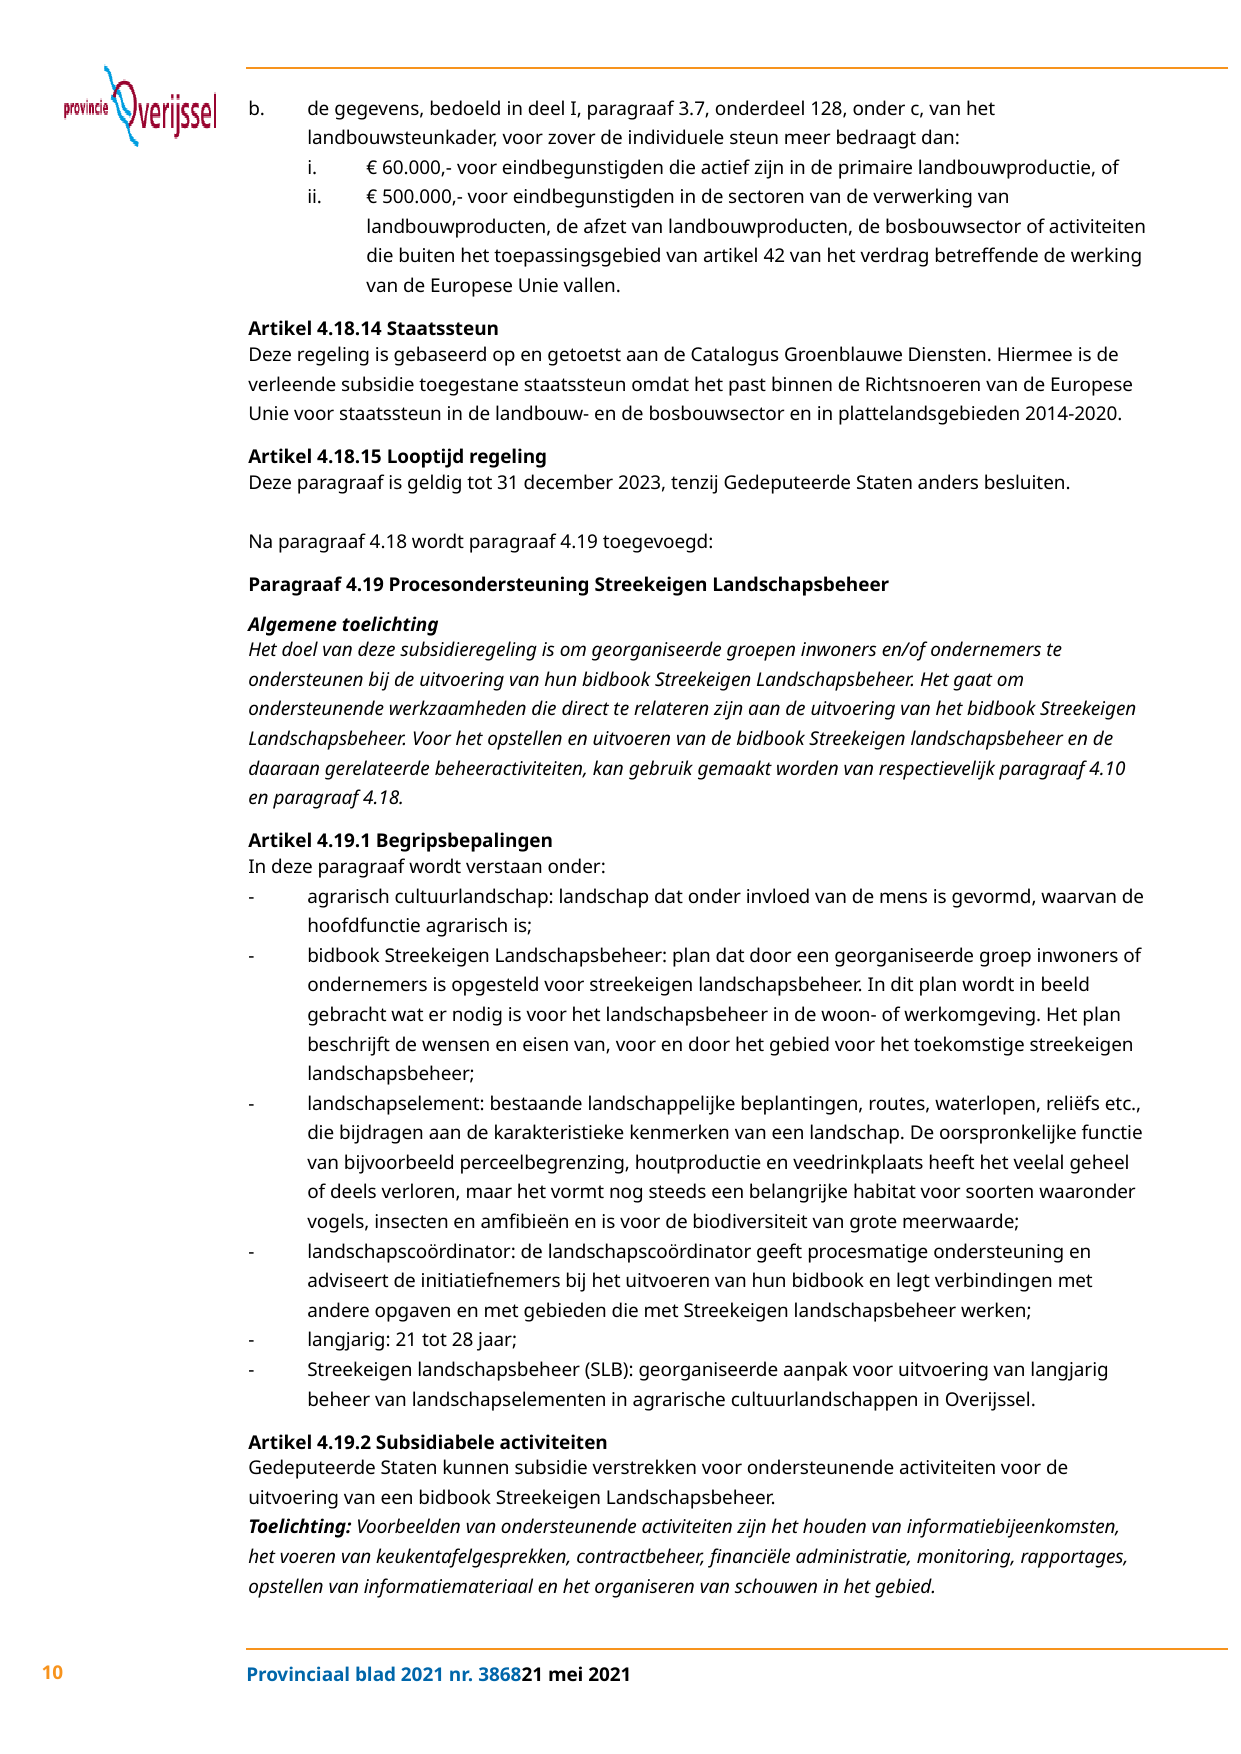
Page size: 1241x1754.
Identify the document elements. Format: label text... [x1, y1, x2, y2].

list agrarisch cultuurlandschap: landschap dat onder invloed van de mens is gevormd, waarvan de hoofdfunctie agrarisch is; [248, 883, 1152, 938]
text Deze paragraaf is geldig tot 31 december 2023, tenzij Gedeputeerde Staten anders besluiten. [248, 469, 1152, 495]
list Streekeigen landschapsbeheer (SLB): georganiseerde aanpak voor uitvoering van langjarig beheer van landschapselementen in agrarische cultuurlandschappen in Overijssel. [248, 1356, 1152, 1411]
text Artikel 4.18.14 Staatssteun [248, 315, 1152, 341]
text Artikel 4.19.1 Begripsbepalingen [248, 827, 1152, 853]
list landschapscoördinator: de landschapscoördinator geeft procesmatige ondersteuning en adviseert de initiatiefnemers bij het uitvoeren van hun bidbook en legt verbindingen met andere opgaven en met gebieden die met Streekeigen landschapsbeheer werken; [248, 1238, 1152, 1323]
list langjarig: 21 tot 28 jaar; [248, 1327, 1152, 1352]
picture [41, 47, 231, 172]
text Deze regeling is gebaseerd op en getoetst aan de Catalogus Groenblauwe Diensten. Hiermee is de verleende subsidie toegestane staatssteun omdat het past binnen de Richtsnoeren van de Europese Unie voor staatssteun in de landbouw- en de bosbouwsector en in plattelandsgebieden 2014-2020. [248, 341, 1152, 426]
text Na paragraaf 4.18 wordt paragraaf 4.19 toegevoegd: [248, 528, 1152, 554]
text Toelichting: Voorbeelden van ondersteunende activiteiten zijn het houden van informatiebijeenkomsten, het voeren van keukentafelgesprekken, contractbeheer, financiële administratie, monitoring, rapportages, opstellen van informatiemateriaal en het organiseren van schouwen in het gebied. [248, 1514, 1152, 1599]
text Het doel van deze subsidieregeling is om georganiseerde groepen inwoners en/of ondernemers te ondersteunen bij de uitvoering van hun bidbook Streekeigen Landschapsbeheer. Het gaat om ondersteunende werkzaamheden die direct te relateren zijn aan de uitvoering van het bidbook Streekeigen Landschapsbeheer. Voor het opstellen en uitvoeren van de bidbook Streekeigen landschapsbeheer en de daaraan gerelateerde beheeractiviteiten, kan gebruik gemaakt worden van respectievelijk paragraaf 4.10 en paragraaf 4.18. [248, 636, 1152, 810]
list bidbook Streekeigen Landschapsbeheer: plan dat door een georganiseerde groep inwoners of ondernemers is opgesteld voor streekeigen landschapsbeheer. In dit plan wordt in beeld gebracht wat er nodig is voor het landschapsbeheer in de woon- of werkomgeving. Het plan beschrijft de wensen en eisen van, voor en door het gebied voor het toekomstige streekeigen landschapsbeheer; [248, 942, 1152, 1086]
list € 500.000,- voor eindbegunstigden in de sectoren van de verwerking van landbouwproducten, de afzet van landbouwproducten, de bosbouwsector of activiteiten die buiten het toepassingsgebied van artikel 42 van het verdrag betreffende de werking van de Europese Unie vallen. [307, 183, 1152, 298]
list landschapselement: bestaande landschappelijke beplantingen, routes, waterlopen, reliëfs etc., die bijdragen aan de karakteristieke kenmerken van een landschap. De oorspronkelijke functie van bijvoorbeeld perceelbegrenzing, houtproductie en veedrinkplaats heeft het veelal geheel of deels verloren, maar het vormt nog steeds een belangrijke habitat voor soorten waaronder vogels, insecten en amfibieën en is voor de biodiversiteit van grote meerwaarde; [248, 1090, 1152, 1234]
text Artikel 4.18.15 Looptijd regeling [248, 443, 1152, 469]
list € 60.000,- voor eindbegunstigden die actief zijn in de primaire landbouwproductie, of [307, 154, 1152, 180]
text Paragraaf 4.19 Procesondersteuning Streekeigen Landschapsbeheer [248, 571, 1152, 597]
list de gegevens, bedoeld in deel I, paragraaf 3.7, onderdeel 128, onder c, van het landbouwsteunkader, voor zover de individuele steun meer bedraagt dan: [248, 95, 1152, 150]
text Gedeputeerde Staten kunnen subsidie verstrekken voor ondersteunende activiteiten voor de uitvoering van een bidbook Streekeigen Landschapsbeheer. [248, 1454, 1152, 1510]
text In deze paragraaf wordt verstaan onder: [248, 853, 1152, 879]
text Algemene toelichting [248, 611, 1152, 636]
text Artikel 4.19.2 Subsidiabele activiteiten [248, 1429, 1152, 1454]
